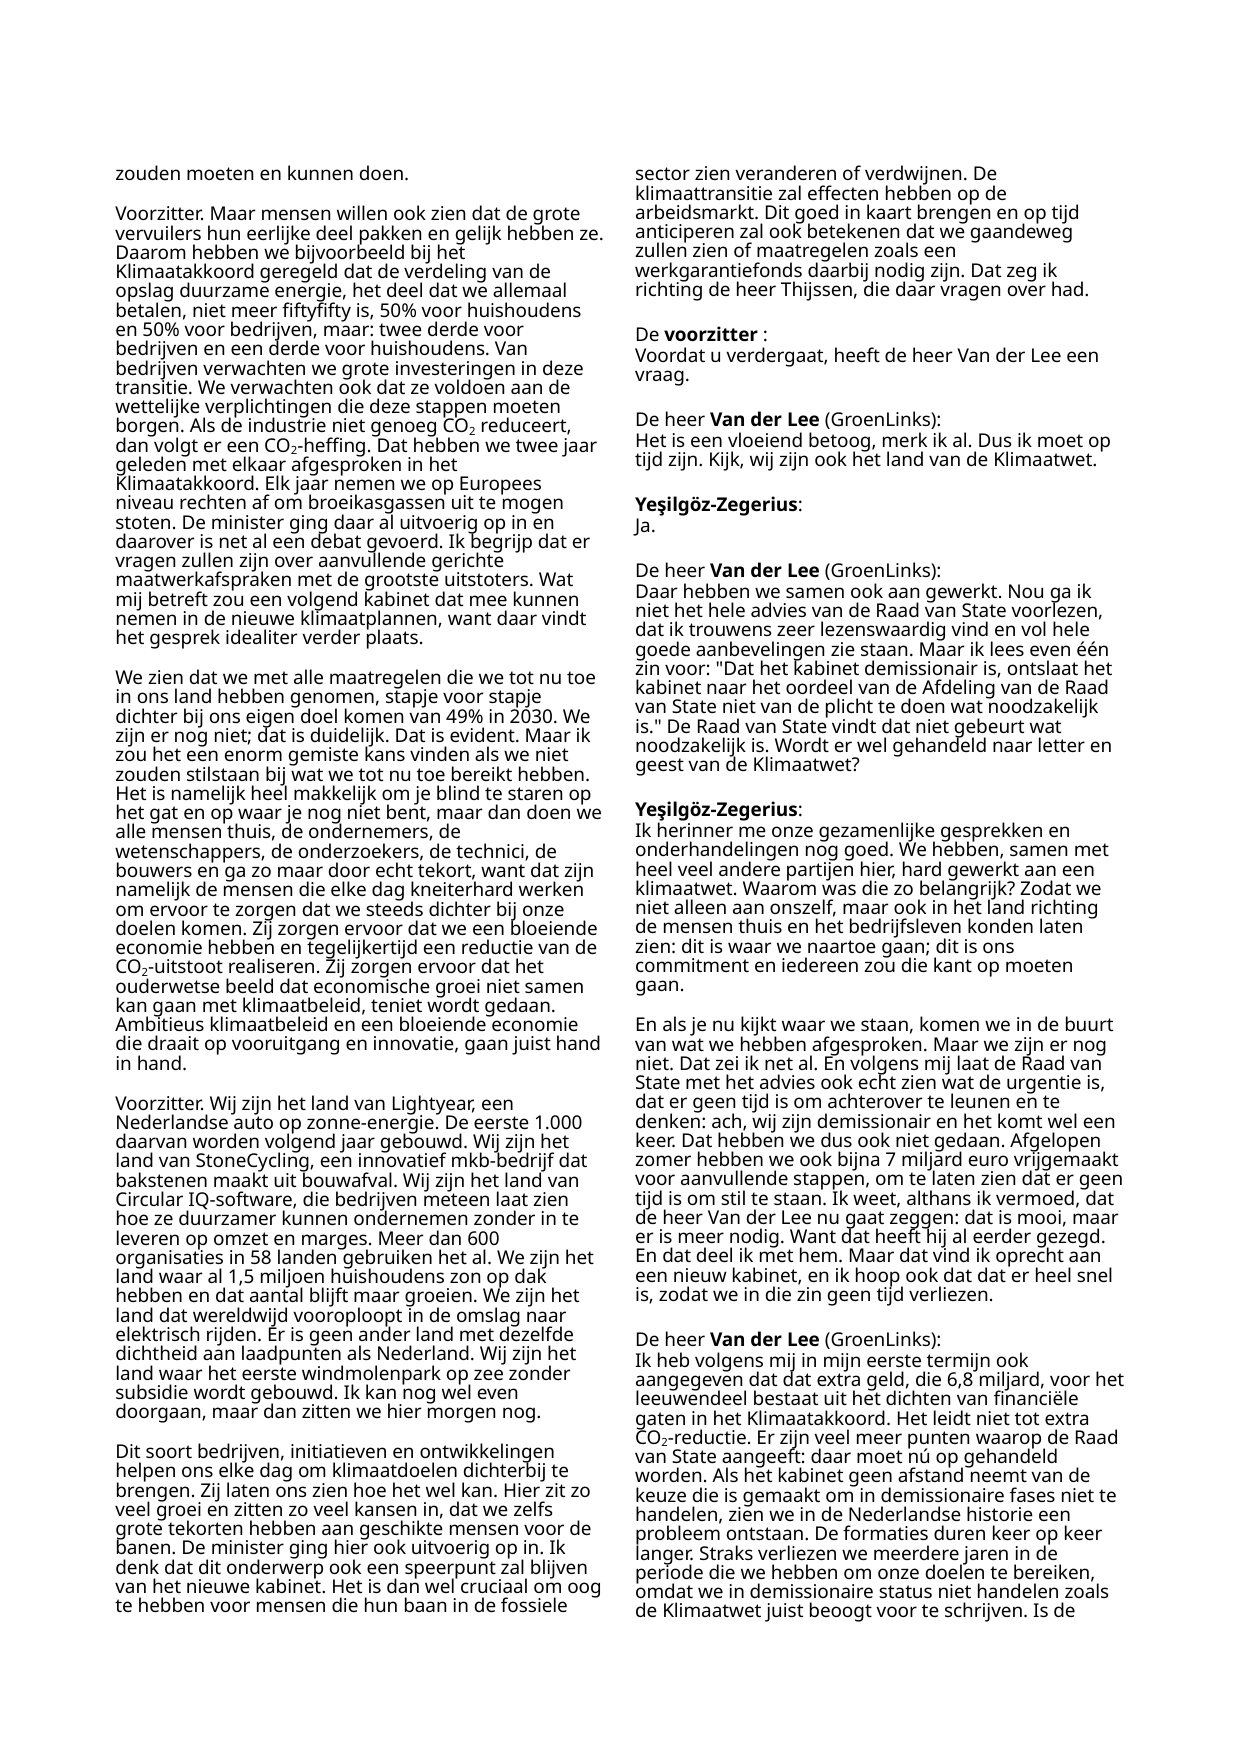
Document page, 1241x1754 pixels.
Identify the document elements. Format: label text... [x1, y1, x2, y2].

text zouden moeten en kunnen doen. [115, 165, 605, 184]
text Ik herinner me onze gezamenlijke gesprekken en onderhandelingen nog goed. We hebben, samen met heel veel andere partijen hier, hard gewerkt aan een klimaatwet. Waarom was die zo belangrijk? Zodat we niet alleen aan onszelf, maar ook in het land richting de mensen thuis en het bedrijfsleven konden laten zien: dit is waar we naartoe gaan; dit is ons commitment en iedereen zou die kant op moeten gaan. [635, 822, 1125, 996]
text Het is een vloeiend betoog, merk ik al. Dus ik moet op tijd zijn. Kijk, wij zijn ook het land van de Klimaatwet. [635, 432, 1125, 470]
text De heer Van der Lee (GroenLinks): [635, 557, 1125, 583]
text De heer Van der Lee (GroenLinks): [635, 1326, 1125, 1352]
text Ik heb volgens mij in mijn eerste termijn ook aangegeven dat dat extra geld, die 6,8 miljard, voor het leeuwendeel bestaat uit het dichten van financiële gaten in het Klimaatakkoord. Het leidt niet tot extra CO2-reductie. Er zijn veel meer punten waarop de Raad van State aangeeft: daar moet nú op gehandeld worden. Als het kabinet geen afstand neemt van de keuze die is gemaakt om in demissionaire fases niet te handelen, zien we in de Nederlandse historie een probleem ontstaan. De formaties duren keer op keer langer. Straks verliezen we meerdere jaren in de periode die we hebben om onze doelen te bereiken, omdat we in demissionaire status niet handelen zoals de Klimaatwet juist beoogt voor te schrijven. Is de [635, 1352, 1125, 1622]
text De voorzitter : [635, 321, 1125, 347]
text We zien dat we met alle maatregelen die we tot nu toe in ons land hebben genomen, stapje voor stapje dichter bij ons eigen doel komen van 49% in 2030. We zijn er nog niet; dat is duidelijk. Dat is evident. Maar ik zou het een enorm gemiste kans vinden als we niet zouden stilstaan bij wat we tot nu toe bereikt hebben. Het is namelijk heel makkelijk om je blind te staren op het gat en op waar je nog niet bent, maar dan doen we alle mensen thuis, de ondernemers, de wetenschappers, de onderzoekers, de technici, de bouwers en ga zo maar door echt tekort, want dat zijn namelijk de mensen die elke dag kneiterhard werken om ervoor te zorgen dat we steeds dichter bij onze doelen komen. Zij zorgen ervoor dat we een bloeiende economie hebben en tegelijkertijd een reductie van de CO2-uitstoot realiseren. Zij zorgen ervoor dat het ouderwetse beeld dat economische groei niet samen kan gaan met klimaatbeleid, teniet wordt gedaan. Ambitieus klimaatbeleid en een bloeiende economie die draait op vooruitgang en innovatie, gaan juist hand in hand. [115, 669, 605, 1074]
text Yeşilgöz-Zegerius: [635, 796, 1125, 822]
text Voorzitter. Maar mensen willen ook zien dat de grote vervuilers hun eerlijke deel pakken en gelijk hebben ze. Daarom hebben we bijvoorbeeld bij het Klimaatakkoord geregeld dat de verdeling van de opslag duurzame energie, het deel dat we allemaal betalen, niet meer fiftyfifty is, 50% voor huishoudens en 50% voor bedrijven, maar: twee derde voor bedrijven en een derde voor huishoudens. Van bedrijven verwachten we grote investeringen in deze transitie. We verwachten ook dat ze voldoen aan de wettelijke verplichtingen die deze stappen moeten borgen. Als de industrie niet genoeg CO2 reduceert, dan volgt er een CO2-heffing. Dat hebben we twee jaar geleden met elkaar afgesproken in het Klimaatakkoord. Elk jaar nemen we op Europees niveau rechten af om broeikasgassen uit te mogen stoten. De minister ging daar al uitvoerig op in en daarover is net al een debat gevoerd. Ik begrijp dat er vragen zullen zijn over aanvullende gerichte maatwerkafspraken met de grootste uitstoters. Wat mij betreft zou een volgend kabinet dat mee kunnen nemen in de nieuwe klimaatplannen, want daar vindt het gesprek idealiter verder plaats. [115, 205, 605, 648]
text En als je nu kijkt waar we staan, komen we in de buurt van wat we hebben afgesproken. Maar we zijn er nog niet. Dat zei ik net al. En volgens mij laat de Raad van State met het advies ook echt zien wat de urgentie is, dat er geen tijd is om achterover te leunen en te denken: ach, wij zijn demissionair en het komt wel een keer. Dat hebben we dus ook niet gedaan. Afgelopen zomer hebben we ook bijna 7 miljard euro vrijgemaakt voor aanvullende stappen, om te laten zien dat er geen tijd is om stil te staan. Ik weet, althans ik vermoed, dat de heer Van der Lee nu gaat zeggen: dat is mooi, maar er is meer nodig. Want dat heeft hij al eerder gezegd. En dat deel ik met hem. Maar dat vind ik oprecht aan een nieuw kabinet, en ik hoop ook dat dat er heel snel is, zodat we in die zin geen tijd verliezen. [635, 1016, 1125, 1305]
text Daar hebben we samen ook aan gewerkt. Nou ga ik niet het hele advies van de Raad van State voorlezen, dat ik trouwens zeer lezenswaardig vind en vol hele goede aanbevelingen zie staan. Maar ik lees even één zin voor: "Dat het kabinet demissionair is, ontslaat het kabinet naar het oordeel van de Afdeling van de Raad van State niet van de plicht te doen wat noodzakelijk is." De Raad van State vindt dat niet gebeurt wat noodzakelijk is. Wordt er wel gehandeld naar letter en geest van de Klimaatwet? [635, 583, 1125, 776]
text Voorzitter. Wij zijn het land van Lightyear, een Nederlandse auto op zonne-energie. De eerste 1.000 daarvan worden volgend jaar gebouwd. Wij zijn het land van StoneCycling, een innovatief mkb-bedrijf dat bakstenen maakt uit bouwafval. Wij zijn het land van Circular IQ-software, die bedrijven meteen laat zien hoe ze duurzamer kunnen ondernemen zonder in te leveren op omzet en marges. Meer dan 600 organisaties in 58 landen gebruiken het al. We zijn het land waar al 1,5 miljoen huishoudens zon op dak hebben en dat aantal blijft maar groeien. We zijn het land dat wereldwijd vooroploopt in de omslag naar elektrisch rijden. Er is geen ander land met dezelfde dichtheid aan laadpunten als Nederland. Wij zijn het land waar het eerste windmolenpark op zee zonder subsidie wordt gebouwd. Ik kan nog wel even doorgaan, maar dan zitten we hier morgen nog. [115, 1095, 605, 1422]
text Voordat u verdergaat, heeft de heer Van der Lee een vraag. [635, 347, 1125, 385]
text Yeşilgöz-Zegerius: [635, 491, 1125, 517]
text Ja. [635, 517, 1125, 536]
text sector zien veranderen of verdwijnen. De klimaattransitie zal effecten hebben op de arbeidsmarkt. Dit goed in kaart brengen en op tijd anticiperen zal ook betekenen dat we gaandeweg zullen zien of maatregelen zoals een werkgarantiefonds daarbij nodig zijn. Dat zeg ik richting de heer Thijssen, die daar vragen over had. [635, 165, 1125, 300]
text De heer Van der Lee (GroenLinks): [635, 406, 1125, 432]
text Dit soort bedrijven, initiatieven en ontwikkelingen helpen ons elke dag om klimaatdoelen dichterbij te brengen. Zij laten ons zien hoe het wel kan. Hier zit zo veel groei en zitten zo veel kansen in, dat we zelfs grote tekorten hebben aan geschikte mensen voor de banen. De minister ging hier ook uitvoerig op in. Ik denk dat dit onderwerp ook een speerpunt zal blijven van het nieuwe kabinet. Het is dan wel cruciaal om oog te hebben voor mensen die hun baan in de fossiele [115, 1443, 605, 1616]
